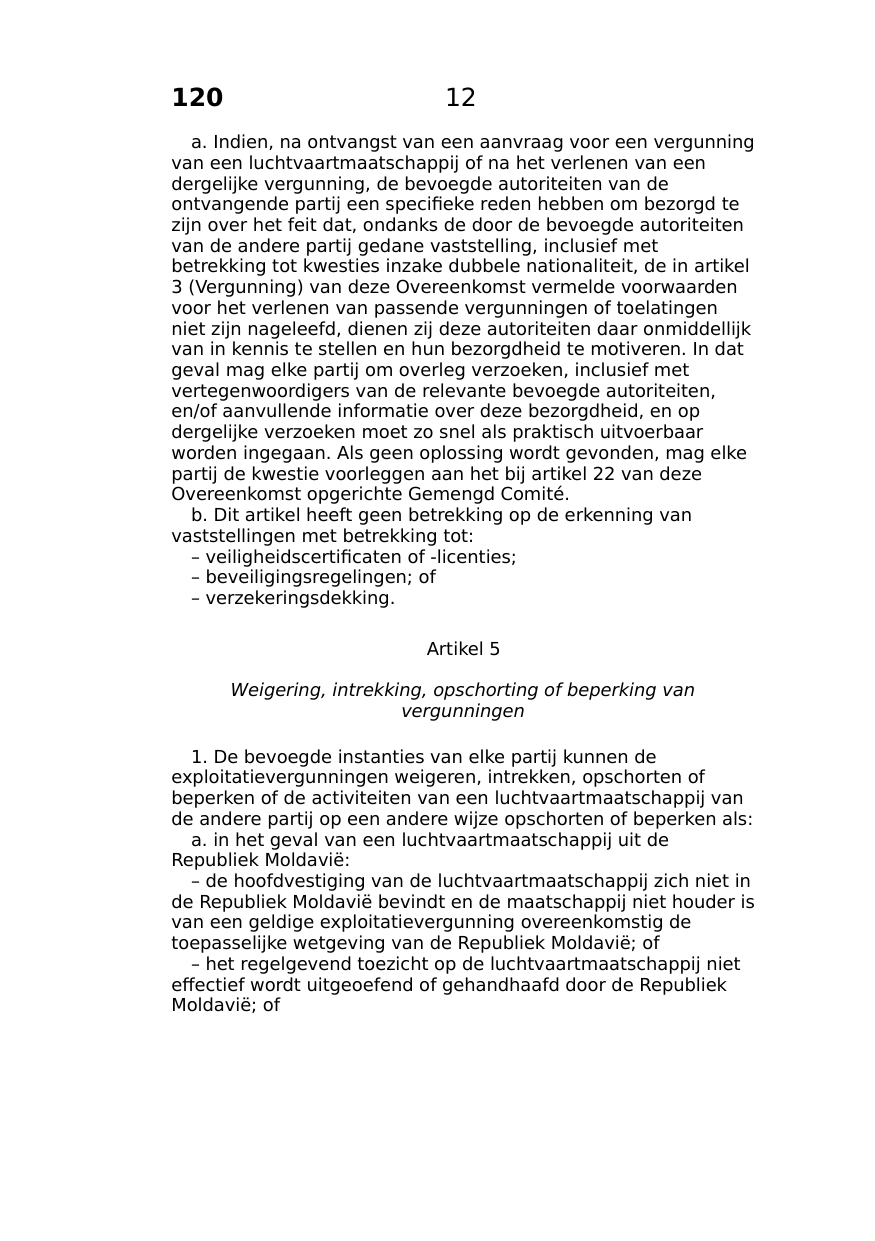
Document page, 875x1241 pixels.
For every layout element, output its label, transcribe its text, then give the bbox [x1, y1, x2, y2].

text 1. De bevoegde instanties van elke partij kunnen de exploitatievergunningen weigeren, intrekken, opschorten of beperken of de activiteiten van een luchtvaartmaatschappij van de andere partij op een andere wijze opschorten of beperken als: [171, 747, 756, 829]
text – veiligheidscertificaten of -licenties; [171, 546, 756, 567]
text a. Indien, na ontvangst van een aanvraag voor een vergunning van een luchtvaartmaatschappij of na het verlenen van een dergelijke vergunning, de bevoegde autoriteiten van de ontvangende partij een specifieke reden hebben om bezorgd te zijn over het feit dat, ondanks de door de bevoegde autoriteiten van de andere partij gedane vaststelling, inclusief met betrekking tot kwesties inzake dubbele nationaliteit, de in artikel 3 (Vergunning) van deze Overeenkomst vermelde voorwaarden voor het verlenen van passende vergunningen of toelatingen niet zijn nageleefd, dienen zij deze autoriteiten daar onmiddellijk van in kennis te stellen en hun bezorgdheid te motiveren. In dat geval mag elke partij om overleg verzoeken, inclusief met vertegenwoordigers van de relevante bevoegde autoriteiten, en/of aanvullende informatie over deze bezorgdheid, en op dergelijke verzoeken moet zo snel als praktisch uitvoerbaar worden ingegaan. Als geen oplossing wordt gevonden, mag elke partij de kwestie voorleggen aan het bij artikel 22 van deze Overeenkomst opgerichte Gemengd Comité. [171, 132, 756, 505]
subtitle Artikel 5 Weigering, intrekking, opschorting of beperking van vergunningen [171, 639, 756, 722]
text a. in het geval van een luchtvaartmaatschappij uit de Republiek Moldavië: [171, 829, 756, 871]
text – beveiligingsregelingen; of [171, 567, 756, 588]
text b. Dit artikel heeft geen betrekking op de erkenning van vaststellingen met betrekking tot: [171, 505, 756, 546]
text – de hoofdvestiging van de luchtvaartmaatschappij zich niet in de Republiek Moldavië bevindt en de maatschappij niet houder is van een geldige exploitatievergunning overeenkomstig de toepasselijke wetgeving van de Republiek Moldavië; of [171, 871, 756, 954]
text – verzekeringsdekking. [171, 588, 756, 609]
text – het regelgevend toezicht op de luchtvaartmaatschappij niet effectief wordt uitgeoefend of gehandhaafd door de Republiek Moldavië; of [171, 954, 756, 1016]
